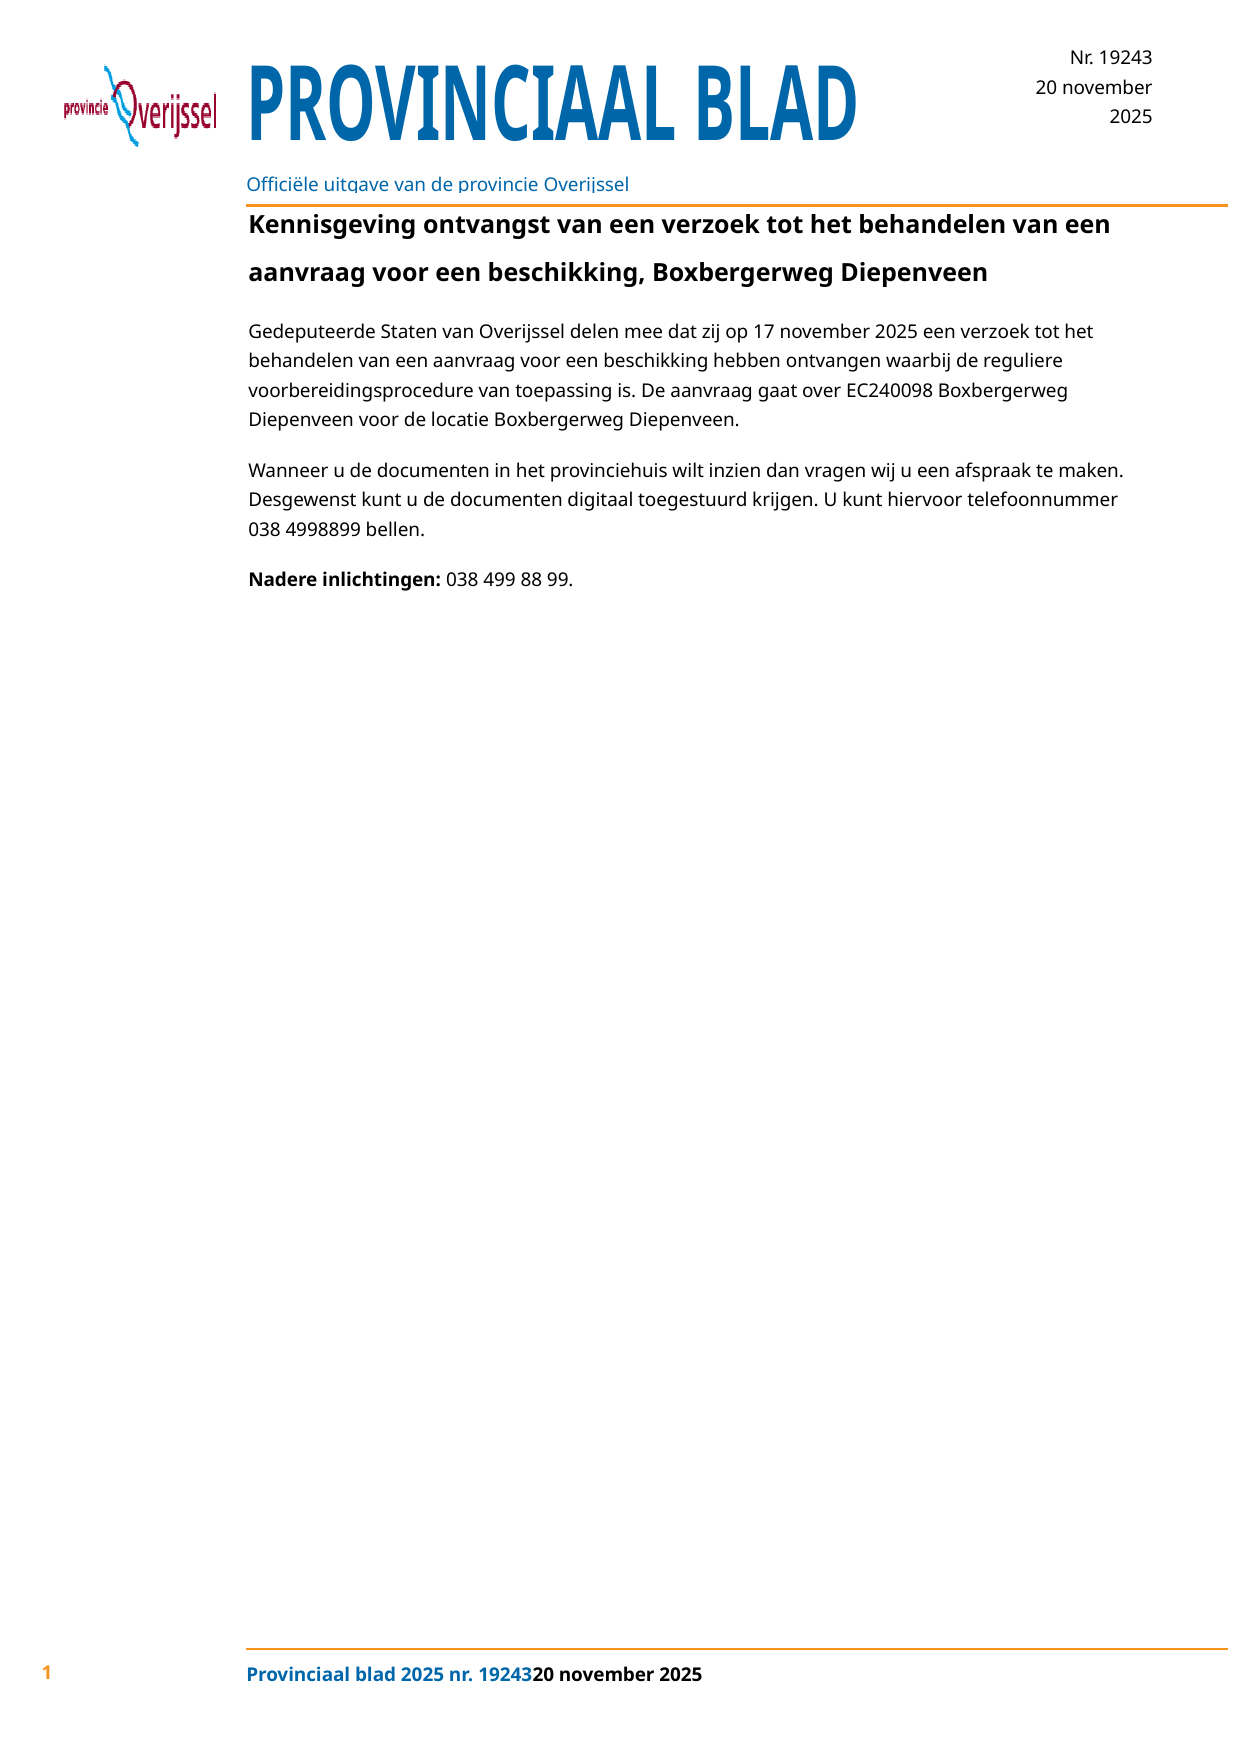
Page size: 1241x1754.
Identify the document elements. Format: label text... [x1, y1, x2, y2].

text Gedeputeerde Staten van Overijssel delen mee dat zij op 17 november 2025 een verzoek tot het behandelen van een aanvraag voor een beschikking hebben ontvangen waarbij de reguliere voorbereidingsprocedure van toepassing is. De aanvraag gaat over EC240098 Boxbergerweg Diepenveen voor de locatie Boxbergerweg Diepenveen. [248, 318, 1152, 432]
text Nadere inlichtingen: 038 499 88 99. [248, 567, 1152, 592]
picture [41, 47, 231, 172]
text Wanneer u de documenten in het provinciehuis wilt inzien dan vragen wij u een afspraak te maken. Desgewenst kunt u de documenten digitaal toegestuurd krijgen. U kunt hiervoor telefoonnummer 038 4998899 bellen. [248, 457, 1152, 542]
text Kennisgeving ontvangst van een verzoek tot het behandelen van een aanvraag voor een beschikking, Boxbergerweg Diepenveen [248, 207, 1152, 288]
